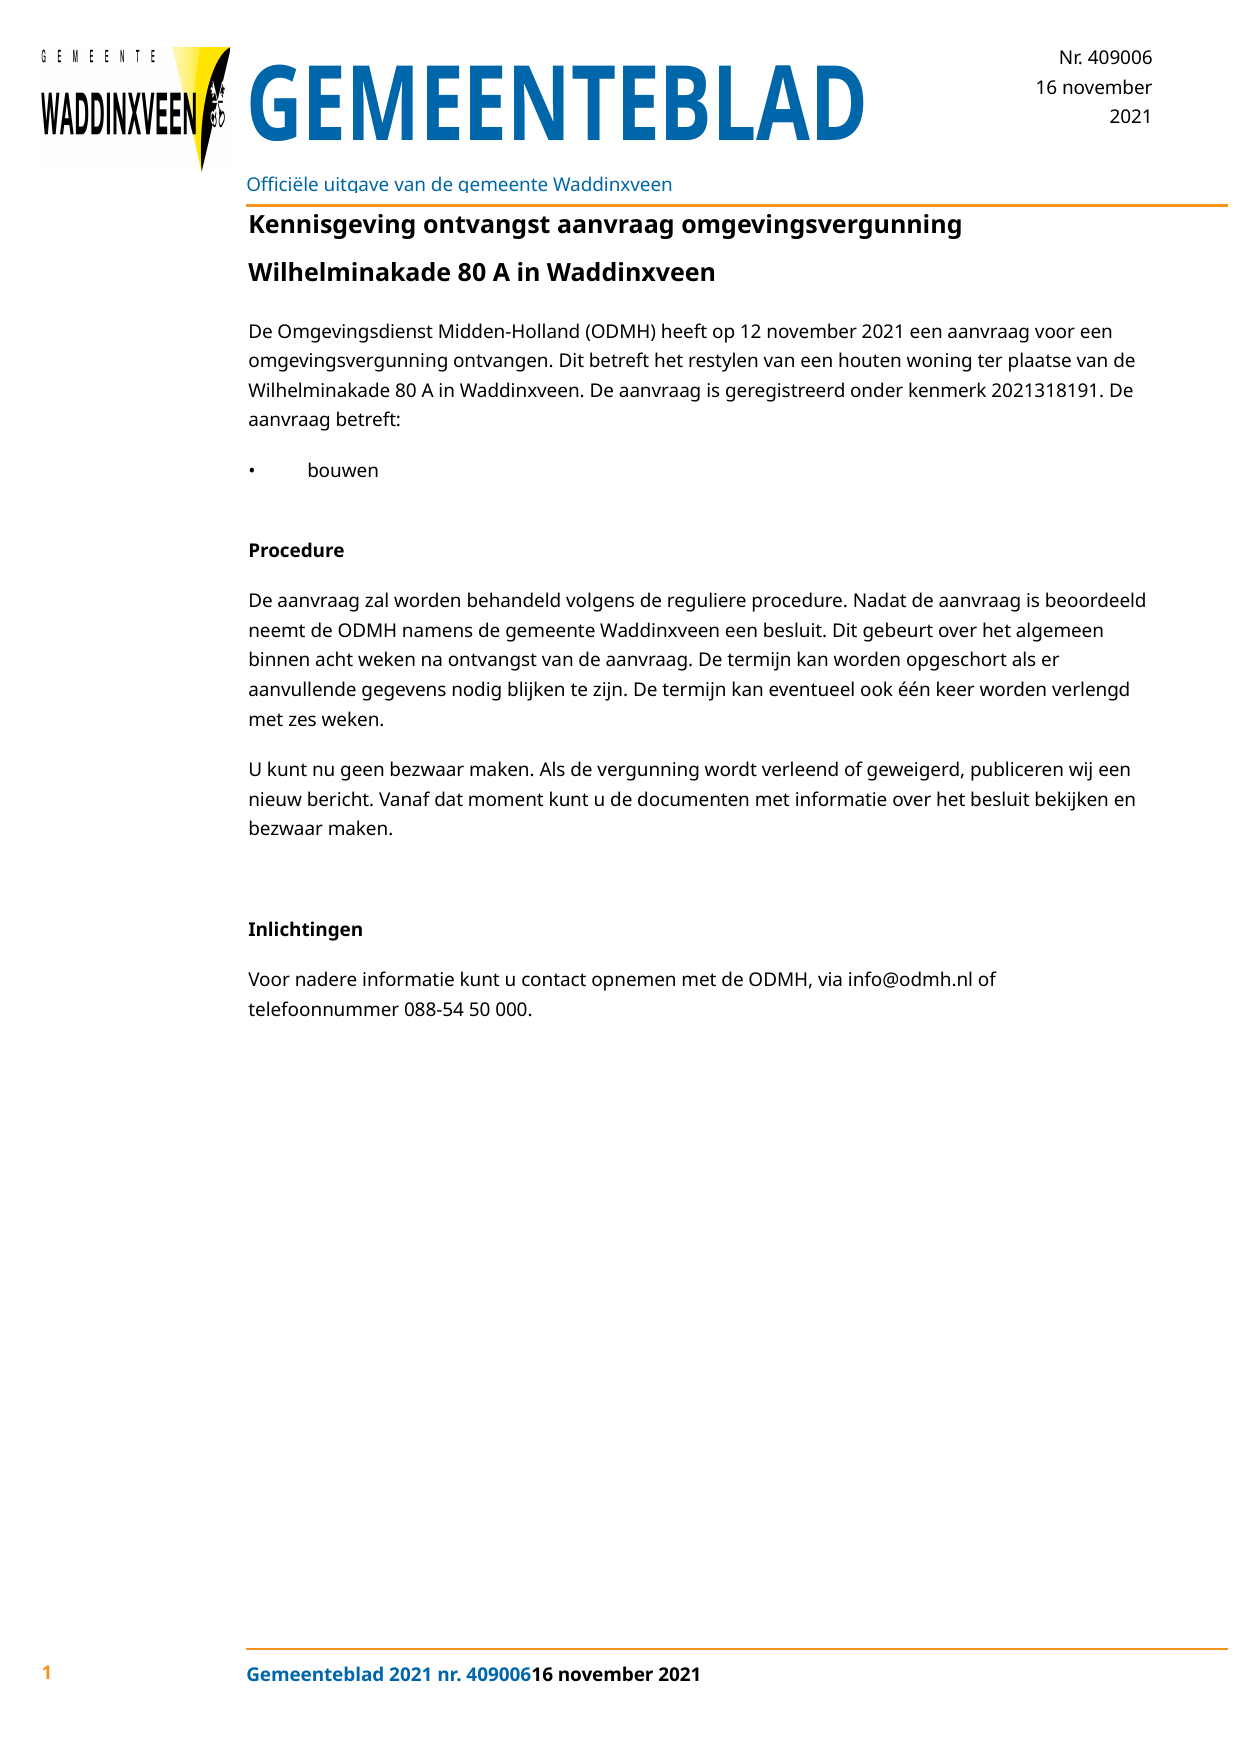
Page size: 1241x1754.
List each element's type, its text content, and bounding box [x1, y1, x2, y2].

text De aanvraag zal worden behandeld volgens de reguliere procedure. Nadat de aanvraag is beoordeeld neemt de ODMH namens de gemeente Waddinxveen een besluit. Dit gebeurt over het algemeen binnen acht weken na ontvangst van de aanvraag. De termijn kan worden opgeschort als er aanvullende gegevens nodig blijken te zijn. De termijn kan eventueel ook één keer worden verlengd met zes weken. [248, 587, 1152, 732]
text Kennisgeving ontvangst aanvraag omgevingsvergunning Wilhelminakade 80 A in Waddinxveen [248, 207, 1152, 288]
text U kunt nu geen bezwaar maken. Als de vergunning wordt verleend of geweigerd, publiceren wij een nieuw bericht. Vanaf dat moment kunt u de documenten met informatie over het besluit bekijken en bezwaar maken. [248, 756, 1152, 841]
list bouwen [248, 457, 1152, 483]
picture [41, 47, 231, 172]
text Voor nadere informatie kunt u contact opnemen met de ODMH, via info@odmh.nl of telefoonnummer 088-54 50 000. [248, 967, 1152, 1022]
text Inlichtingen [248, 916, 1152, 942]
text Procedure [248, 537, 1152, 563]
text De Omgevingsdienst Midden-Holland (ODMH) heeft op 12 november 2021 een aanvraag voor een omgevingsvergunning ontvangen. Dit betreft het restylen van een houten woning ter plaatse van de Wilhelminakade 80 A in Waddinxveen. De aanvraag is geregistreerd onder kenmerk 2021318191. De aanvraag betreft: [248, 318, 1152, 432]
